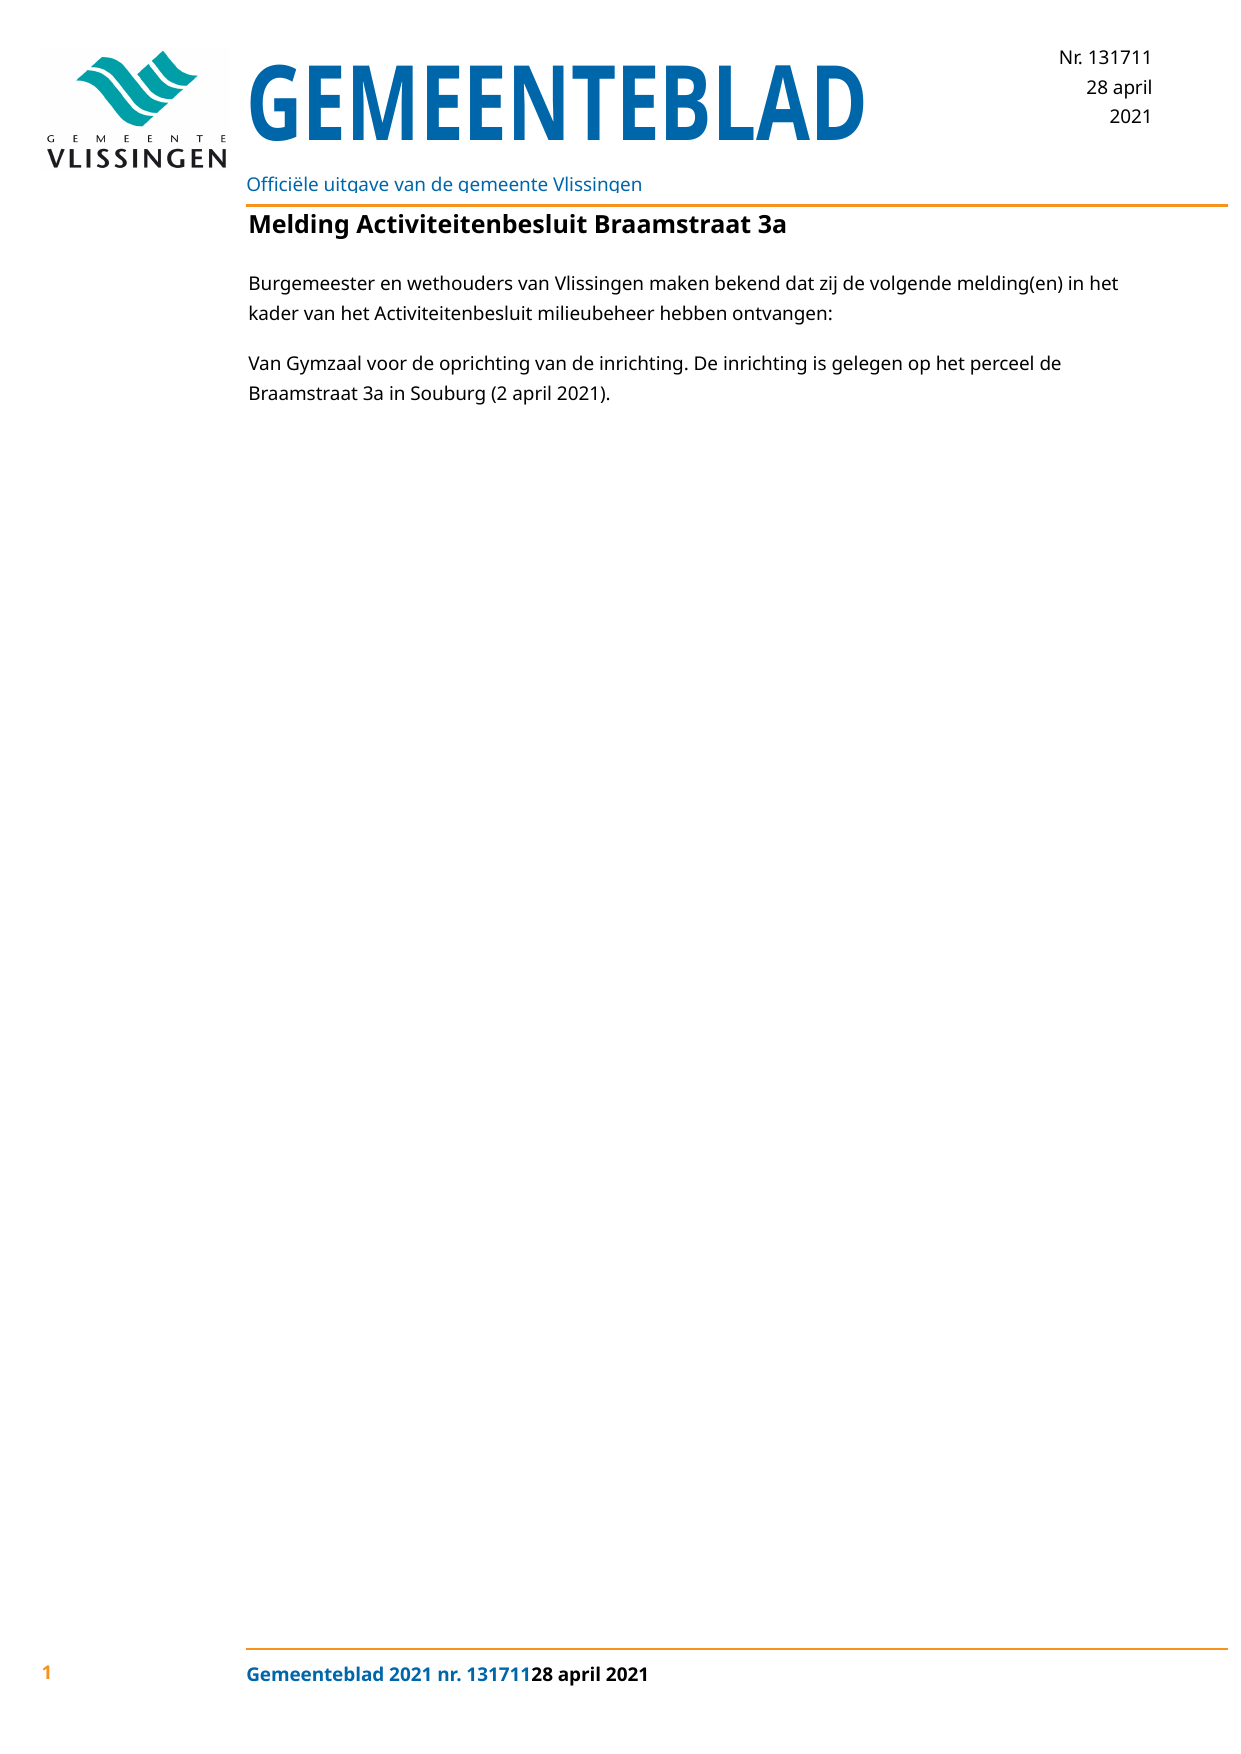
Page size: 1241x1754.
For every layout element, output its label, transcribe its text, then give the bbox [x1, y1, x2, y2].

picture [41, 47, 231, 172]
text Burgemeester en wethouders van Vlissingen maken bekend dat zij de volgende melding(en) in het kader van het Activiteitenbesluit milieubeheer hebben ontvangen: [248, 270, 1152, 326]
text Melding Activiteitenbesluit Braamstraat 3a [248, 207, 1152, 241]
text Van Gymzaal voor de oprichting van de inrichting. De inrichting is gelegen op het perceel de Braamstraat 3a in Souburg (2 april 2021). [248, 350, 1152, 406]
